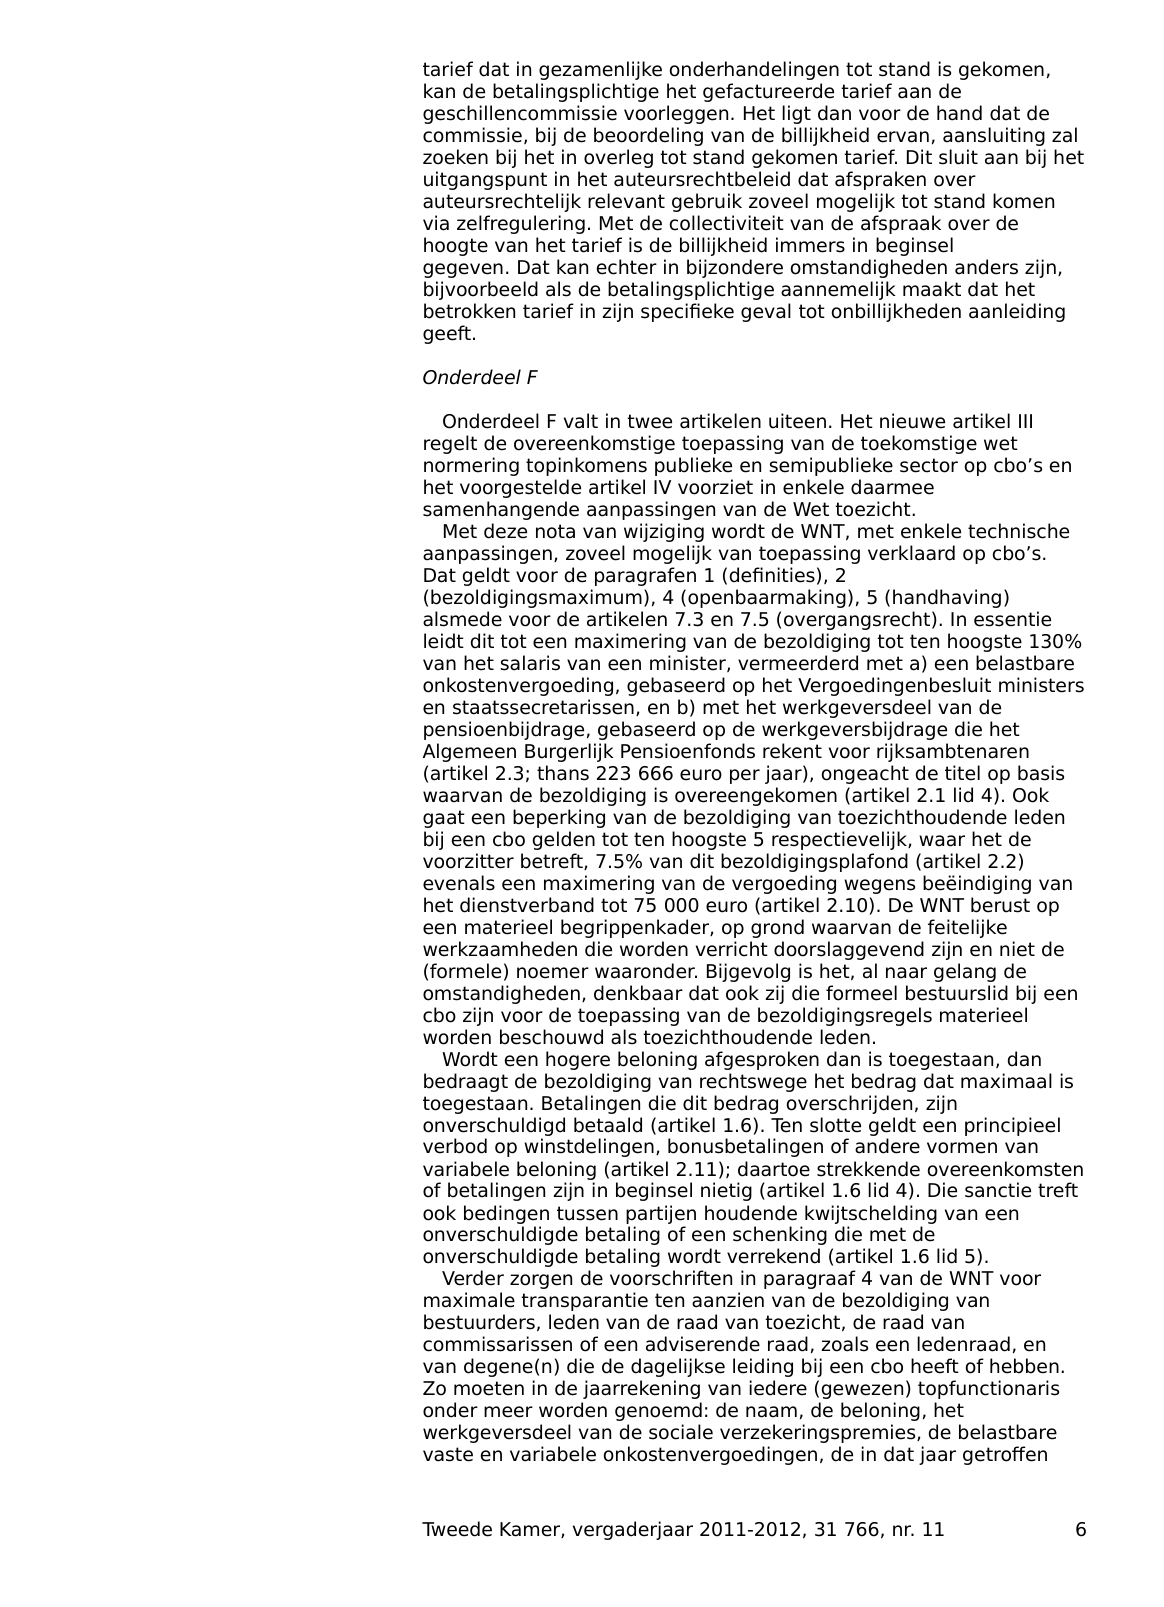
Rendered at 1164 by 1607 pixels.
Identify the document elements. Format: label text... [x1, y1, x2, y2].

text Verder zorgen de voorschriften in paragraaf 4 van de WNT voor maximale transparantie ten aanzien van de bezoldiging van bestuurders, leden van de raad van toezicht, de raad van commissarissen of een adviserende raad, zoals een ledenraad, en van degene(n) die de dagelijkse leiding bij een cbo heeft of hebben. Zo moeten in de jaarrekening van iedere (gewezen) topfunctionaris onder meer worden genoemd: de naam, de beloning, het werkgeversdeel van de sociale verzekeringspremies, de belastbare vaste en variabele onkostenvergoedingen, de in dat jaar getroffen [422, 1268, 1087, 1466]
text Onderdeel F valt in twee artikelen uiteen. Het nieuwe artikel III regelt de overeenkomstige toepassing van de toekomstige wet normering topinkomens publieke en semipublieke sector op cbo’s en het voorgestelde artikel IV voorziet in enkele daarmee samenhangende aanpassingen van de Wet toezicht. [422, 411, 1087, 521]
text Met deze nota van wijziging wordt de WNT, met enkele technische aanpassingen, zoveel mogelijk van toepassing verklaard op cbo’s. Dat geldt voor de paragrafen 1 (definities), 2 (bezoldigingsmaximum), 4 (openbaarmaking), 5 (handhaving) alsmede voor de artikelen 7.3 en 7.5 (overgangsrecht). In essentie leidt dit tot een maximering van de bezoldiging tot ten hoogste 130% van het salaris van een minister, vermeerderd met a) een belastbare onkostenvergoeding, gebaseerd op het Vergoedingenbesluit ministers en staatssecretarissen, en b) met het werkgeversdeel van de pensioenbijdrage, gebaseerd op de werkgeversbijdrage die het Algemeen Burgerlijk Pensioenfonds rekent voor rijksambtenaren (artikel 2.3; thans 223 666 euro per jaar), ongeacht de titel op basis waarvan de bezoldiging is overeengekomen (artikel 2.1 lid 4). Ook gaat een beperking van de bezoldiging van toezichthoudende leden bij een cbo gelden tot ten hoogste 5 respectievelijk, waar het de voorzitter betreft, 7.5% van dit bezoldigingsplafond (artikel 2.2) evenals een maximering van de vergoeding wegens beëindiging van het dienstverband tot 75 000 euro (artikel 2.10). De WNT berust op een materieel begrippenkader, op grond waarvan de feitelijke werkzaamheden die worden verricht doorslaggevend zijn en niet de (formele) noemer waaronder. Bijgevolg is het, al naar gelang de omstandigheden, denkbaar dat ook zij die formeel bestuurslid bij een cbo zijn voor de toepassing van de bezoldigingsregels materieel worden beschouwd als toezichthoudende leden. [422, 521, 1087, 1048]
text tarief dat in gezamenlijke onderhandelingen tot stand is gekomen, kan de betalingsplichtige het gefactureerde tarief aan de geschillencommissie voorleggen. Het ligt dan voor de hand dat de commissie, bij de beoordeling van de billijkheid ervan, aansluiting zal zoeken bij het in overleg tot stand gekomen tarief. Dit sluit aan bij het uitgangspunt in het auteursrechtbeleid dat afspraken over auteursrechtelijk relevant gebruik zoveel mogelijk tot stand komen via zelfregulering. Met de collectiviteit van de afspraak over de hoogte van het tarief is de billijkheid immers in beginsel gegeven. Dat kan echter in bijzondere omstandigheden anders zijn, bijvoorbeeld als de betalingsplichtige aannemelijk maakt dat het betrokken tarief in zijn specifieke geval tot onbillijkheden aanleiding geeft. [422, 59, 1087, 345]
text Wordt een hogere beloning afgesproken dan is toegestaan, dan bedraagt de bezoldiging van rechtswege het bedrag dat maximaal is toegestaan. Betalingen die dit bedrag overschrijden, zijn onverschuldigd betaald (artikel 1.6). Ten slotte geldt een principieel verbod op winstdelingen, bonusbetalingen of andere vormen van variabele beloning (artikel 2.11); daartoe strekkende overeenkomsten of betalingen zijn in beginsel nietig (artikel 1.6 lid 4). Die sanctie treft ook bedingen tussen partijen houdende kwijtschelding van een onverschuldigde betaling of een schenking die met de onverschuldigde betaling wordt verrekend (artikel 1.6 lid 5). [422, 1048, 1087, 1268]
subtitle Onderdeel F [422, 367, 1087, 389]
